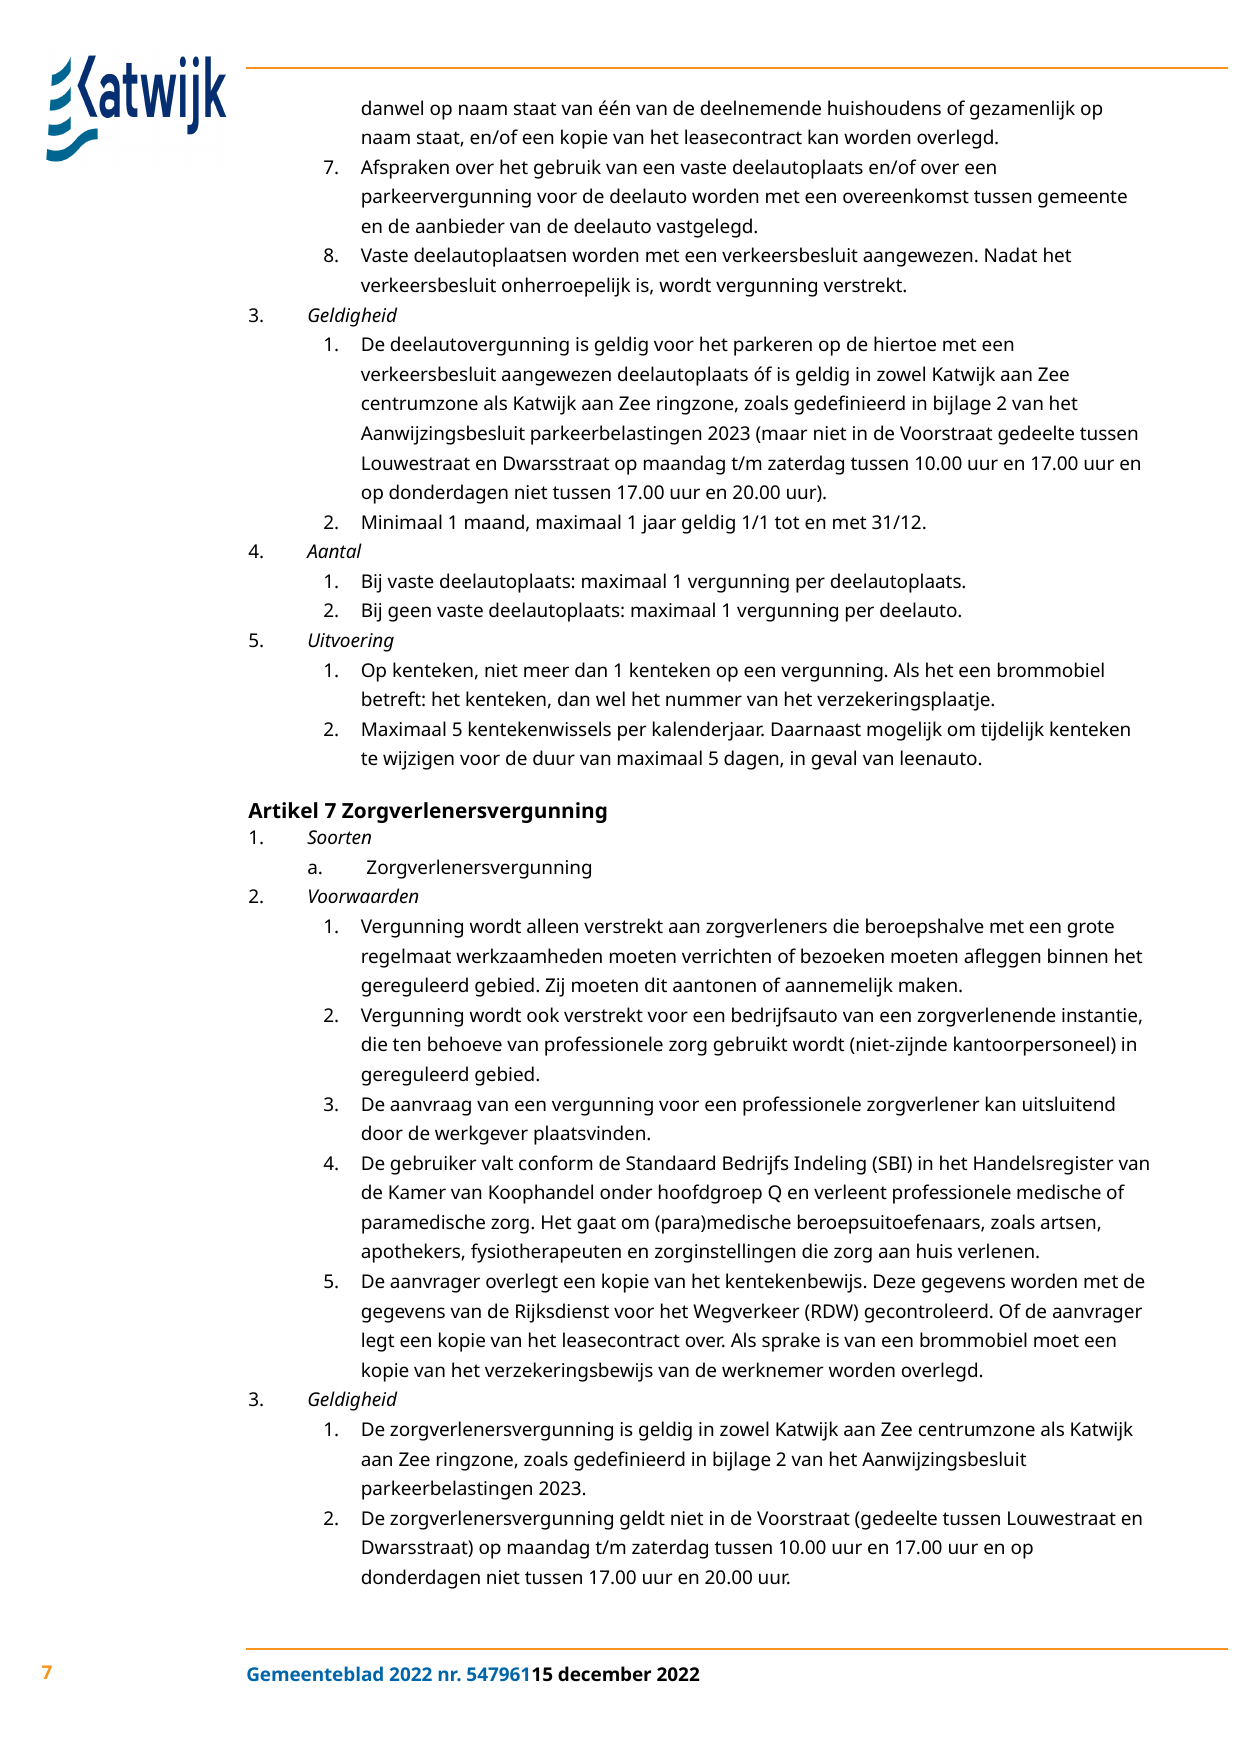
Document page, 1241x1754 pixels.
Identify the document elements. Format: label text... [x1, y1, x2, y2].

text Artikel 7 Zorgverlenersvergunning [248, 796, 1152, 824]
picture [41, 47, 231, 172]
list Vergunning wordt ook verstrekt voor een bedrijfsauto van een zorgverlenende instantie, die ten behoeve van professionele zorg gebruikt wordt (niet-zijnde kantoorpersoneel) in gereguleerd gebied. [323, 1002, 1152, 1087]
list De deelautovergunning is geldig voor het parkeren op de hiertoe met een verkeersbesluit aangewezen deelautoplaats óf is geldig in zowel Katwijk aan Zee centrumzone als Katwijk aan Zee ringzone, zoals gedefinieerd in bijlage 2 van het Aanwijzingsbesluit parkeerbelastingen 2023 (maar niet in de Voorstraat gedeelte tussen Louwestraat en Dwarsstraat op maandag t/m zaterdag tussen 10.00 uur en 17.00 uur en op donderdagen niet tussen 17.00 uur en 20.00 uur). [323, 331, 1152, 505]
list Op kenteken, niet meer dan 1 kenteken op een vergunning. Als het een brommobiel betreft: het kenteken, dan wel het nummer van het verzekeringsplaatje. [323, 657, 1152, 712]
list Vaste deelautoplaatsen worden met een verkeersbesluit aangewezen. Nadat het verkeersbesluit onherroepelijk is, wordt vergunning verstrekt. [323, 243, 1152, 298]
list Bij vaste deelautoplaats: maximaal 1 vergunning per deelautoplaats. [323, 568, 1152, 594]
list De aanvrager overlegt een kopie van het kentekenbewijs. Deze gegevens worden met de gegevens van de Rijksdienst voor het Wegverkeer (RDW) gecontroleerd. Of de aanvrager legt een kopie van het leasecontract over. Als sprake is van een brommobiel moet een kopie van het verzekeringsbewijs van de werknemer worden overlegd. [323, 1268, 1152, 1383]
list Zorgverlenersvergunning [307, 854, 1152, 880]
list Voorwaarden [248, 884, 1152, 909]
list Afspraken over het gebruik van een vaste deelautoplaats en/of over een parkeervergunning voor de deelauto worden met een overeenkomst tussen gemeente en de aanbieder van de deelauto vastgelegd. [323, 154, 1152, 239]
list Aantal [248, 538, 1152, 564]
list Minimaal 1 maand, maximaal 1 jaar geldig 1/1 tot en met 31/12. [323, 509, 1152, 535]
list danwel op naam staat van één van de deelnemende huishoudens of gezamenlijk op naam staat, en/of een kopie van het leasecontract kan worden overlegd. [323, 95, 1152, 150]
list Bij geen vaste deelautoplaats: maximaal 1 vergunning per deelauto. [323, 598, 1152, 623]
list De zorgverlenersvergunning geldt niet in de Voorstraat (gedeelte tussen Louwestraat en Dwarsstraat) op maandag t/m zaterdag tussen 10.00 uur en 17.00 uur en op donderdagen niet tussen 17.00 uur en 20.00 uur. [323, 1505, 1152, 1590]
list Vergunning wordt alleen verstrekt aan zorgverleners die beroepshalve met een grote regelmaat werkzaamheden moeten verrichten of bezoeken moeten afleggen binnen het gereguleerd gebied. Zij moeten dit aantonen of aannemelijk maken. [323, 913, 1152, 998]
list De aanvraag van een vergunning voor een professionele zorgverlener kan uitsluitend door de werkgever plaatsvinden. [323, 1091, 1152, 1146]
list De gebruiker valt conform de Standaard Bedrijfs Indeling (SBI) in het Handelsregister van de Kamer van Koophandel onder hoofdgroep Q en verleent professionele medische of paramedische zorg. Het gaat om (para)medische beroepsuitoefenaars, zoals artsen, apothekers, fysiotherapeuten en zorginstellingen die zorg aan huis verlenen. [323, 1150, 1152, 1264]
list Geldigheid [248, 302, 1152, 328]
list Geldigheid [248, 1387, 1152, 1412]
list Uitvoering [248, 627, 1152, 653]
list De zorgverlenersvergunning is geldig in zowel Katwijk aan Zee centrumzone als Katwijk aan Zee ringzone, zoals gedefinieerd in bijlage 2 van het Aanwijzingsbesluit parkeerbelastingen 2023. [323, 1416, 1152, 1501]
list Soorten [248, 824, 1152, 850]
list Maximaal 5 kentekenwissels per kalenderjaar. Daarnaast mogelijk om tijdelijk kenteken te wijzigen voor de duur van maximaal 5 dagen, in geval van leenauto. [323, 716, 1152, 771]
